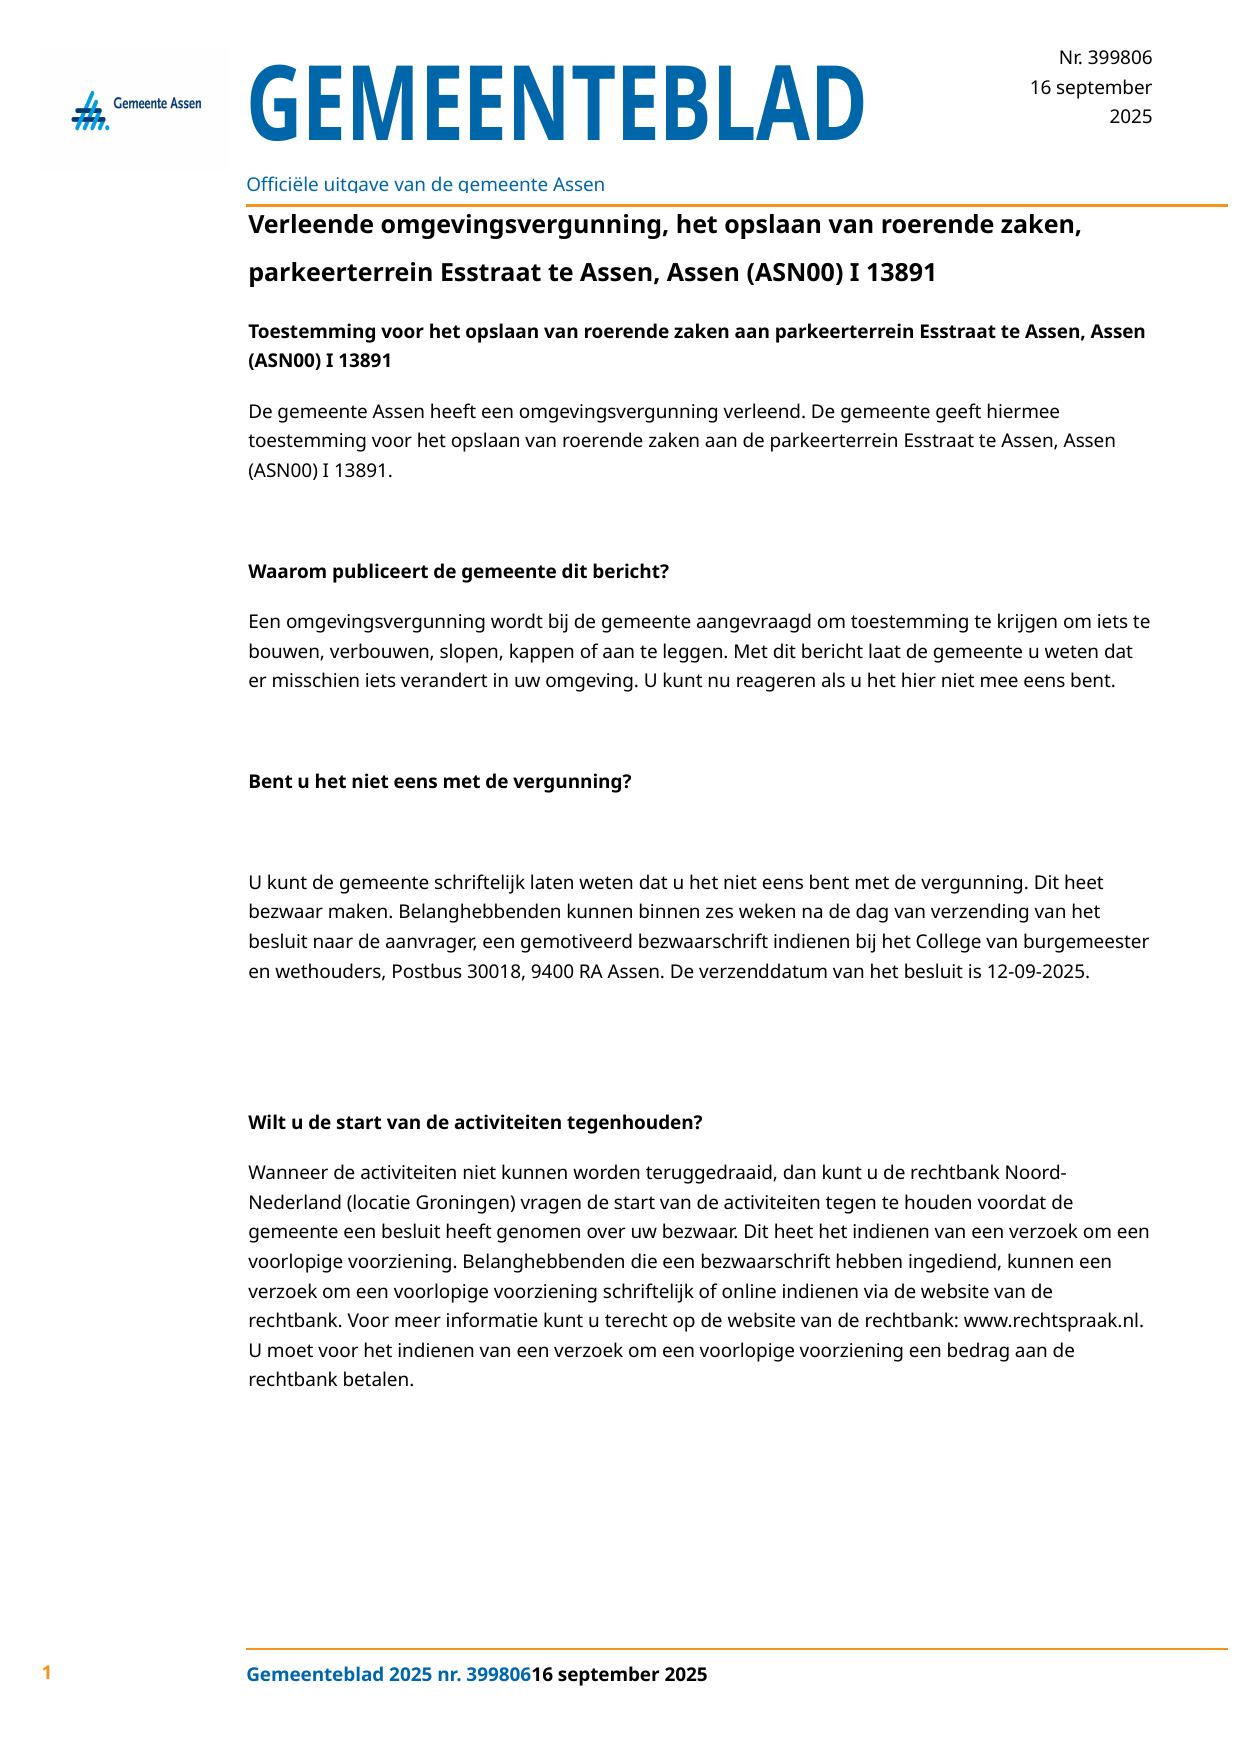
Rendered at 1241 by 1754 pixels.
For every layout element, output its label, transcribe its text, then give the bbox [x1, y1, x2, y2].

picture [41, 47, 231, 172]
text Een omgevingsvergunning wordt bij de gemeente aangevraagd om toestemming te krijgen om iets te bouwen, verbouwen, slopen, kappen of aan te leggen. Met dit bericht laat de gemeente u weten dat er misschien iets verandert in uw omgeving. U kunt nu reageren als u het hier niet mee eens bent. [248, 608, 1152, 693]
text De gemeente Assen heeft een omgevingsvergunning verleend. De gemeente geeft hiermee toestemming voor het opslaan van roerende zaken aan de parkeerterrein Esstraat te Assen, Assen (ASN00) I 13891. [248, 398, 1152, 483]
text U kunt de gemeente schriftelijk laten weten dat u het niet eens bent met de vergunning. Dit heet bezwaar maken. Belanghebbenden kunnen binnen zes weken na de dag van verzending van het besluit naar de aanvrager, een gemotiveerd bezwaarschrift indienen bij het College van burgemeester en wethouders, Postbus 30018, 9400 RA Assen. De verzenddatum van het besluit is 12-09-2025. [248, 869, 1152, 984]
text Verleende omgevingsvergunning, het opslaan van roerende zaken, parkeerterrein Esstraat te Assen, Assen (ASN00) I 13891 [248, 207, 1152, 288]
text Wilt u de start van de activiteiten tegenhouden? [248, 1109, 1152, 1135]
text Bent u het niet eens met de vergunning? [248, 768, 1152, 794]
text Wanneer de activiteiten niet kunnen worden teruggedraaid, dan kunt u de rechtbank Noord-Nederland (locatie Groningen) vragen de start van de activiteiten tegen te houden voordat de gemeente een besluit heeft genomen over uw bezwaar. Dit heet het indienen van een verzoek om een voorlopige voorziening. Belanghebbenden die een bezwaarschrift hebben ingediend, kunnen een verzoek om een voorlopige voorziening schriftelijk of online indienen via de website van de rechtbank. Voor meer informatie kunt u terecht op de website van de rechtbank: www.rechtspraak.nl. U moet voor het indienen van een verzoek om een voorlopige voorziening een bedrag aan de rechtbank betalen. [248, 1159, 1152, 1392]
text Waarom publiceert de gemeente dit bericht? [248, 558, 1152, 584]
text Toestemming voor het opslaan van roerende zaken aan parkeerterrein Esstraat te Assen, Assen (ASN00) I 13891 [248, 318, 1152, 373]
